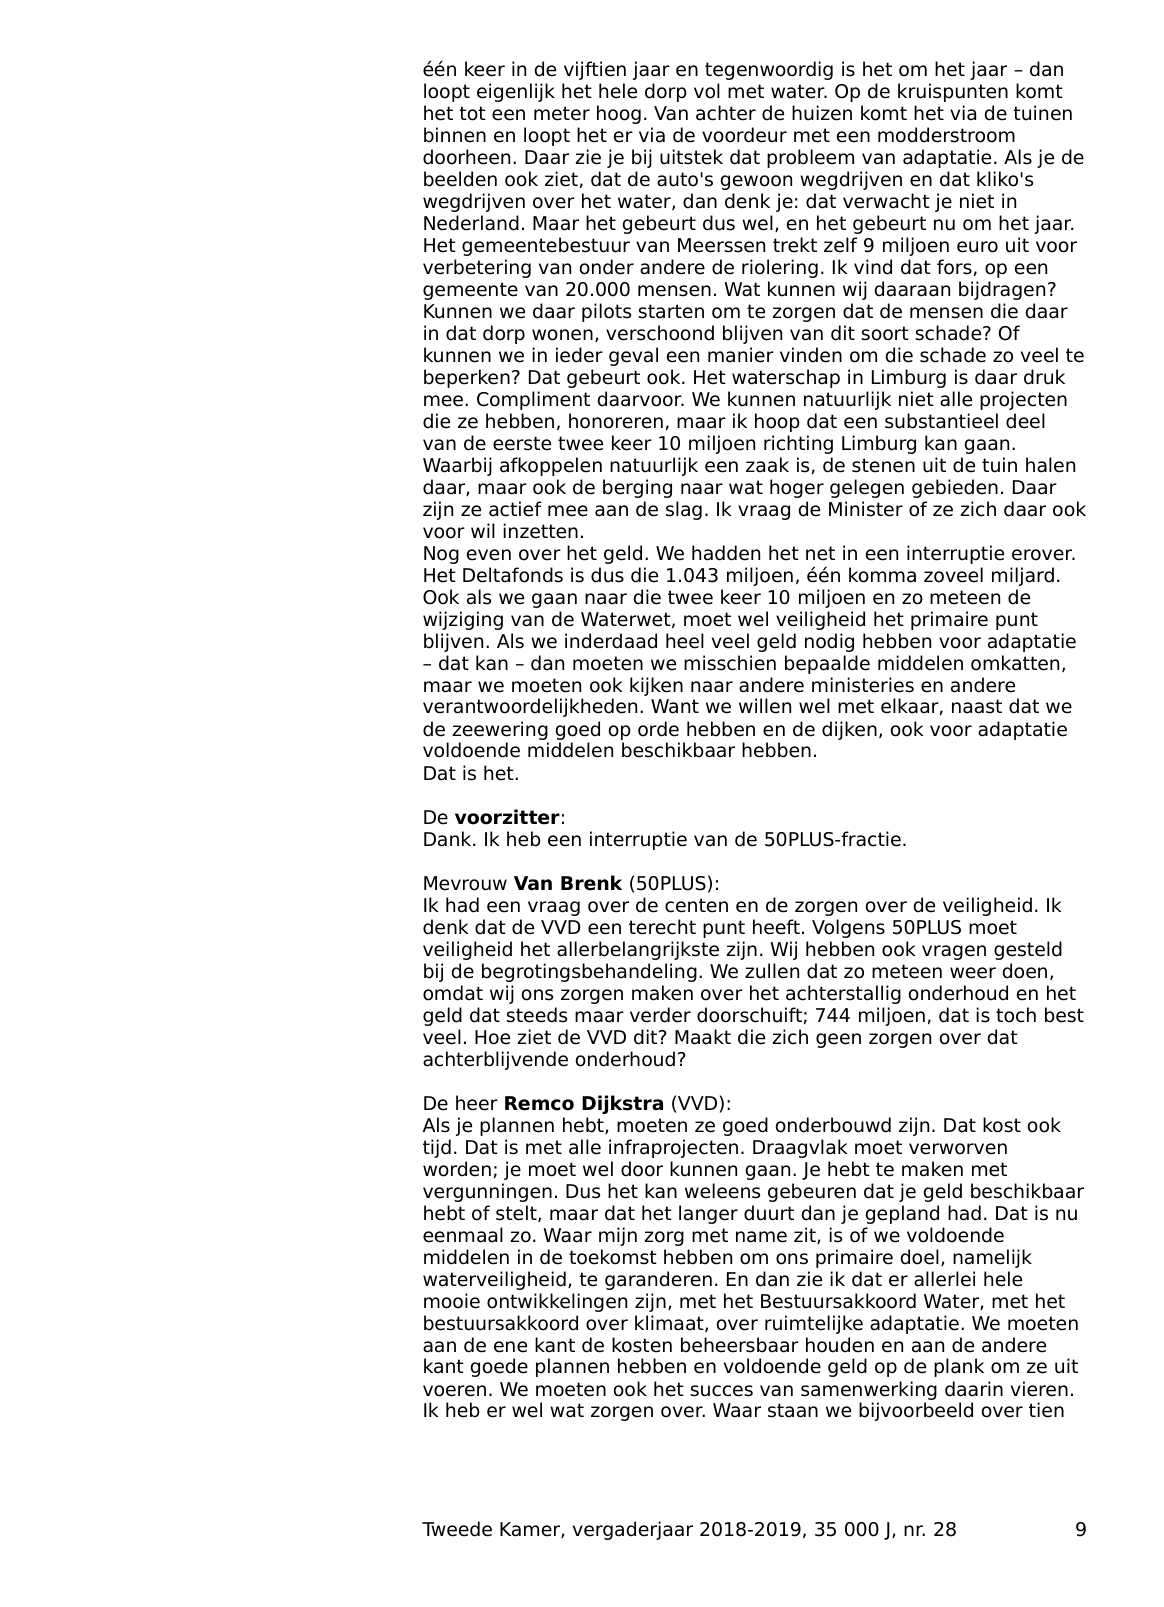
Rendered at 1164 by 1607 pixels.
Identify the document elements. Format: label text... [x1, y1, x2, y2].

text Ik had een vraag over de centen en de zorgen over de veiligheid. Ik denk dat de VVD een terecht punt heeft. Volgens 50PLUS moet veiligheid het allerbelangrijkste zijn. Wij hebben ook vragen gesteld bij de begrotingsbehandeling. We zullen dat zo meteen weer doen, omdat wij ons zorgen maken over het achterstallig onderhoud en het geld dat steeds maar verder doorschuift; 744 miljoen, dat is toch best veel. Hoe ziet de VVD dit? Maakt die zich geen zorgen over dat achterblijvende onderhoud? [422, 895, 1087, 1071]
text De heer Remco Dijkstra (VVD): [422, 1093, 1087, 1115]
text één keer in de vijftien jaar en tegenwoordig is het om het jaar – dan loopt eigenlijk het hele dorp vol met water. Op de kruispunten komt het tot een meter hoog. Van achter de huizen komt het via de tuinen binnen en loopt het er via de voordeur met een modderstroom doorheen. Daar zie je bij uitstek dat probleem van adaptatie. Als je de beelden ook ziet, dat de auto's gewoon wegdrijven en dat kliko's wegdrijven over het water, dan denk je: dat verwacht je niet in Nederland. Maar het gebeurt dus wel, en het gebeurt nu om het jaar. Het gemeentebestuur van Meerssen trekt zelf 9 miljoen euro uit voor verbetering van onder andere de riolering. Ik vind dat fors, op een gemeente van 20.000 mensen. Wat kunnen wij daaraan bijdragen? Kunnen we daar pilots starten om te zorgen dat de mensen die daar in dat dorp wonen, verschoond blijven van dit soort schade? Of kunnen we in ieder geval een manier vinden om die schade zo veel te beperken? Dat gebeurt ook. Het waterschap in Limburg is daar druk mee. Compliment daarvoor. We kunnen natuurlijk niet alle projecten die ze hebben, honoreren, maar ik hoop dat een substantieel deel van de eerste twee keer 10 miljoen richting Limburg kan gaan. Waarbij afkoppelen natuurlijk een zaak is, de stenen uit de tuin halen daar, maar ook de berging naar wat hoger gelegen gebieden. Daar zijn ze actief mee aan de slag. Ik vraag de Minister of ze zich daar ook voor wil inzetten. [422, 59, 1087, 543]
text Dat is het. [422, 762, 1087, 784]
text De voorzitter: [422, 807, 1087, 828]
text Dank. Ik heb een interruptie van de 50PLUS-fractie. [422, 828, 1087, 851]
text Als je plannen hebt, moeten ze goed onderbouwd zijn. Dat kost ook tijd. Dat is met alle infraprojecten. Draagvlak moet verworven worden; je moet wel door kunnen gaan. Je hebt te maken met vergunningen. Dus het kan weleens gebeuren dat je geld beschikbaar hebt of stelt, maar dat het langer duurt dan je gepland had. Dat is nu eenmaal zo. Waar mijn zorg met name zit, is of we voldoende middelen in de toekomst hebben om ons primaire doel, namelijk waterveiligheid, te garanderen. En dan zie ik dat er allerlei hele mooie ontwikkelingen zijn, met het Bestuursakkoord Water, met het bestuursakkoord over klimaat, over ruimtelijke adaptatie. We moeten aan de ene kant de kosten beheersbaar houden en aan de andere kant goede plannen hebben en voldoende geld op de plank om ze uit voeren. We moeten ook het succes van samenwerking daarin vieren. Ik heb er wel wat zorgen over. Waar staan we bijvoorbeeld over tien [422, 1115, 1087, 1422]
text Mevrouw Van Brenk (50PLUS): [422, 873, 1087, 895]
text Nog even over het geld. We hadden het net in een interruptie erover. Het Deltafonds is dus die 1.043 miljoen, één komma zoveel miljard. Ook als we gaan naar die twee keer 10 miljoen en zo meteen de wijziging van de Waterwet, moet wel veiligheid het primaire punt blijven. Als we inderdaad heel veel geld nodig hebben voor adaptatie – dat kan – dan moeten we misschien bepaalde middelen omkatten, maar we moeten ook kijken naar andere ministeries en andere verantwoordelijkheden. Want we willen wel met elkaar, naast dat we de zeewering goed op orde hebben en de dijken, ook voor adaptatie voldoende middelen beschikbaar hebben. [422, 543, 1087, 762]
